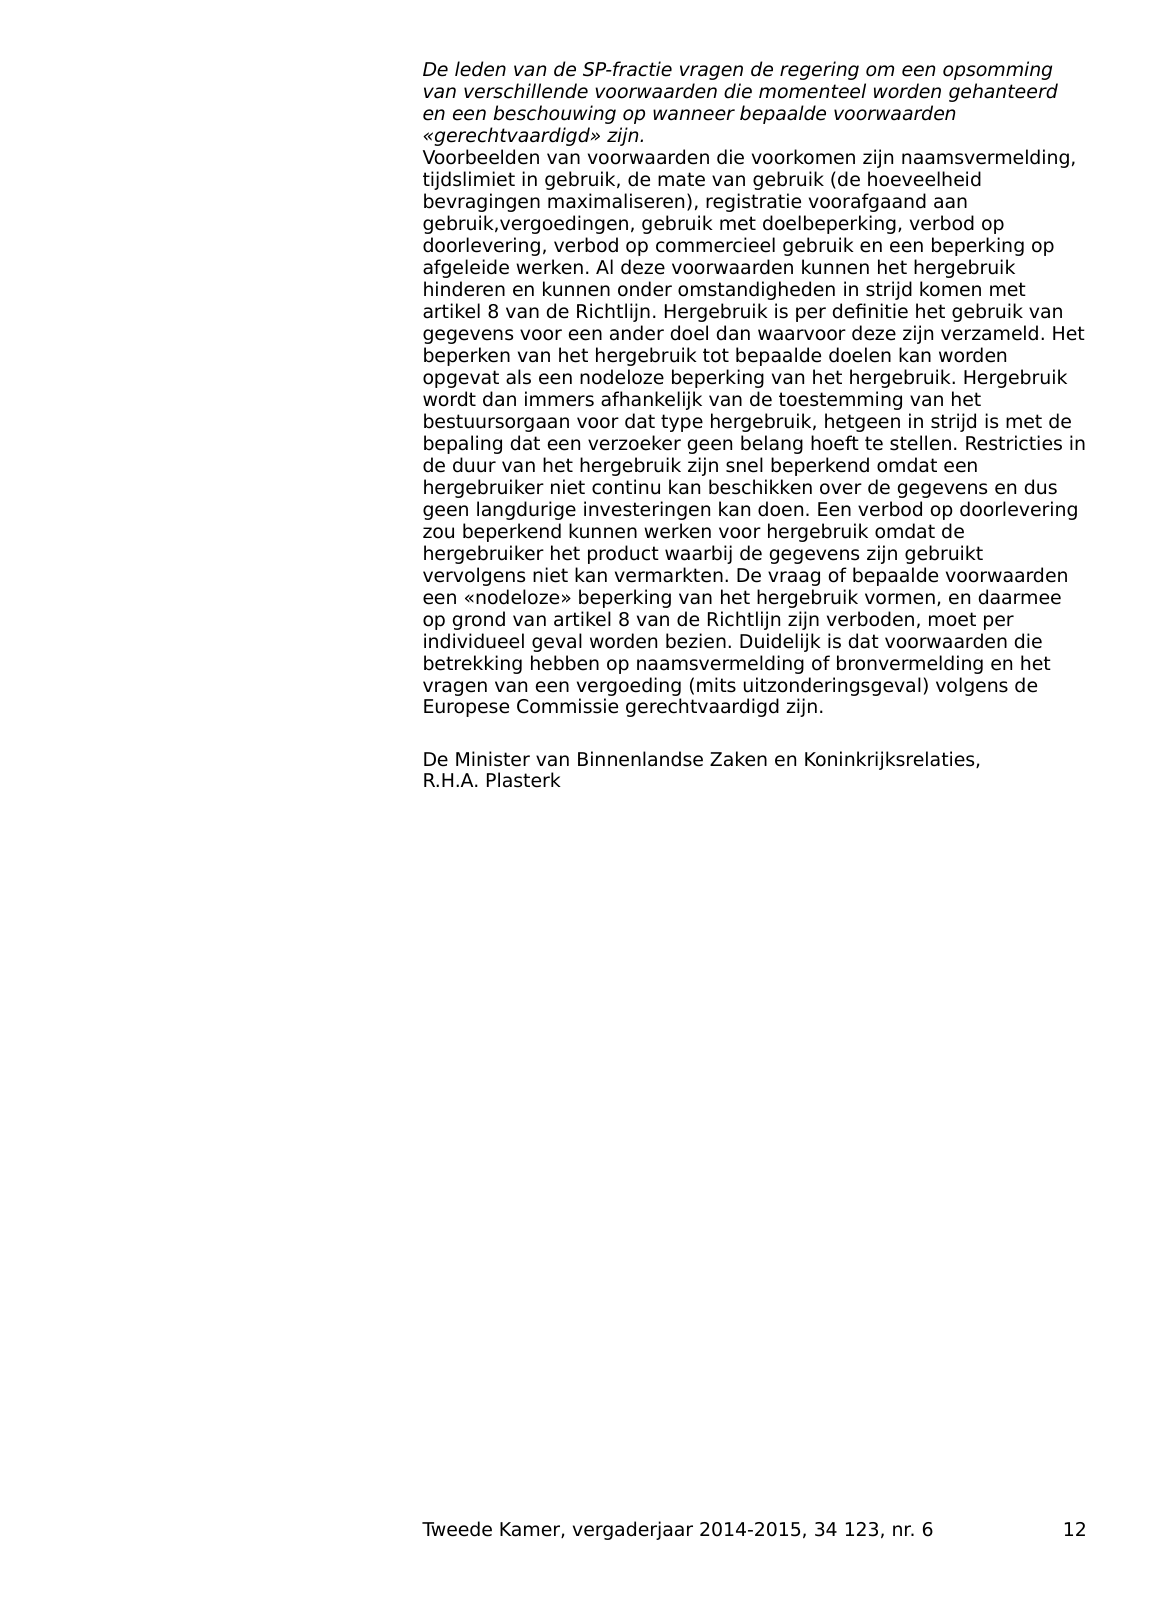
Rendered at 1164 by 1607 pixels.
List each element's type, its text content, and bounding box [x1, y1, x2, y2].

text De leden van de SP-fractie vragen de regering om een opsomming van verschillende voorwaarden die momenteel worden gehanteerd en een beschouwing op wanneer bepaalde voorwaarden «gerechtvaardigd» zijn. [422, 59, 1087, 147]
text De Minister van Binnenlandse Zaken en Koninkrijksrelaties, R.H.A. Plasterk [422, 748, 1087, 792]
text Voorbeelden van voorwaarden die voorkomen zijn naamsvermelding, tijdslimiet in gebruik, de mate van gebruik (de hoeveelheid bevragingen maximaliseren), registratie voorafgaand aan gebruik,vergoedingen, gebruik met doelbeperking, verbod op doorlevering, verbod op commercieel gebruik en een beperking op afgeleide werken. Al deze voorwaarden kunnen het hergebruik hinderen en kunnen onder omstandigheden in strijd komen met artikel 8 van de Richtlijn. Hergebruik is per definitie het gebruik van gegevens voor een ander doel dan waarvoor deze zijn verzameld. Het beperken van het hergebruik tot bepaalde doelen kan worden opgevat als een nodeloze beperking van het hergebruik. Hergebruik wordt dan immers afhankelijk van de toestemming van het bestuursorgaan voor dat type hergebruik, hetgeen in strijd is met de bepaling dat een verzoeker geen belang hoeft te stellen. Restricties in de duur van het hergebruik zijn snel beperkend omdat een hergebruiker niet continu kan beschikken over de gegevens en dus geen langdurige investeringen kan doen. Een verbod op doorlevering zou beperkend kunnen werken voor hergebruik omdat de hergebruiker het product waarbij de gegevens zijn gebruikt vervolgens niet kan vermarkten. De vraag of bepaalde voorwaarden een «nodeloze» beperking van het hergebruik vormen, en daarmee op grond van artikel 8 van de Richtlijn zijn verboden, moet per individueel geval worden bezien. Duidelijk is dat voorwaarden die betrekking hebben op naamsvermelding of bronvermelding en het vragen van een vergoeding (mits uitzonderingsgeval) volgens de Europese Commissie gerechtvaardigd zijn. [422, 147, 1087, 718]
